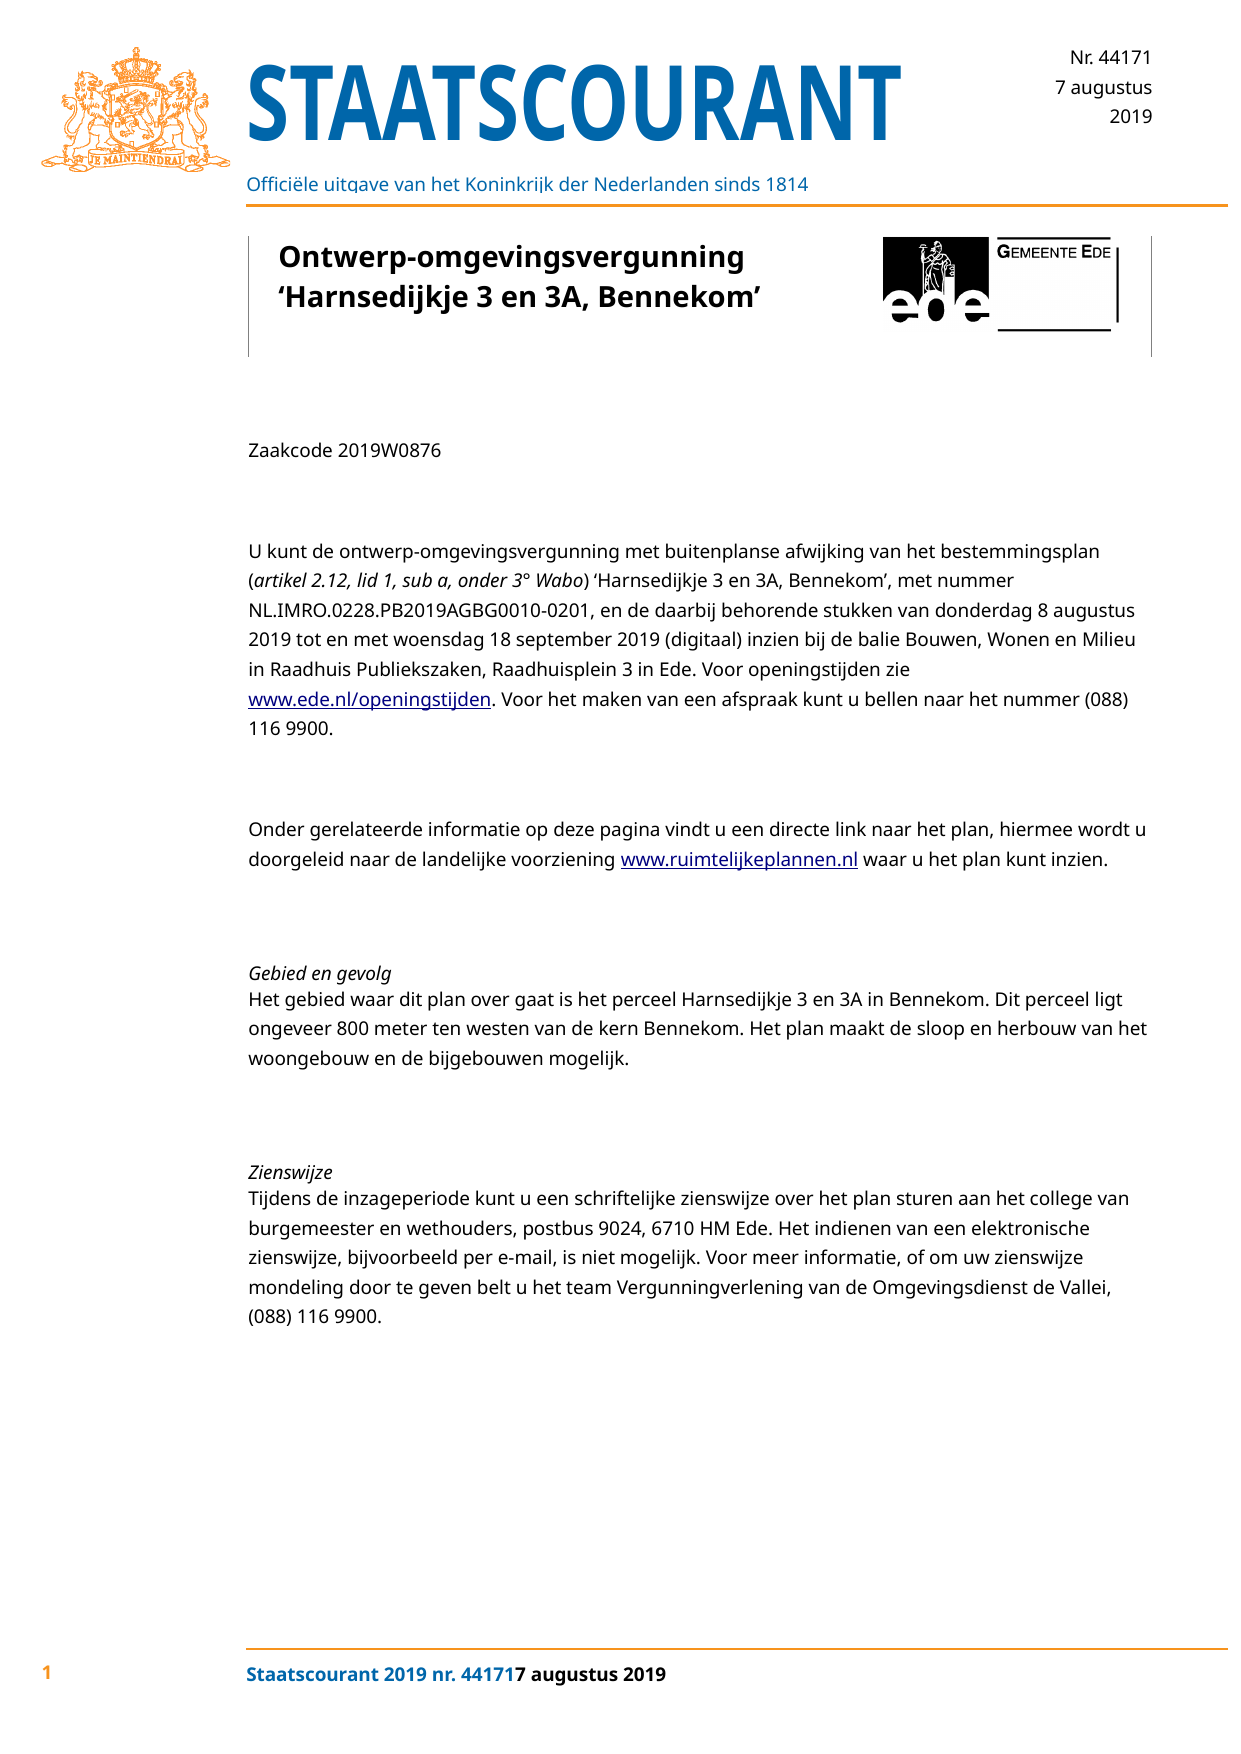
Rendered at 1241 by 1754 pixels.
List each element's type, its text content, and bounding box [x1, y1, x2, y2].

picture [41, 47, 231, 172]
table_header [850, 236, 1151, 357]
picture [882, 236, 1119, 332]
text Onder gerelateerde informatie op deze pagina vindt u een directe link naar het plan, hiermee wordt u doorgeleid naar de landelijke voorziening www.ruimtelijkeplannen.nl waar u het plan kunt inzien. [248, 816, 1152, 871]
text Het gebied waar dit plan over gaat is het perceel Harnsedijkje 3 en 3A in Bennekom. Dit perceel ligt ongeveer 800 meter ten westen van de kern Bennekom. Het plan maakt de sloop en herbouw van het woongebouw en de bijgebouwen mogelijk. [248, 986, 1152, 1071]
table_header Ontwerp-omgevingsvergunning ‘Harnsedijkje 3 en 3A, Bennekom’ [249, 236, 850, 357]
text Gebied en gevolg [248, 960, 1152, 986]
text Zienswijze [248, 1159, 1152, 1185]
text Tijdens de inzageperiode kunt u een schriftelijke zienswijze over het plan sturen aan het college van burgemeester en wethouders, postbus 9024, 6710 HM Ede. Het indienen van een elektronische zienswijze, bijvoorbeeld per e-mail, is niet mogelijk. Voor meer informatie, of om uw zienswijze mondeling door te geven belt u het team Vergunningverlening van de Omgevingsdienst de Vallei, (088) 116 9900. [248, 1185, 1152, 1329]
text U kunt de ontwerp-omgevingsvergunning met buitenplanse afwijking van het bestemmingsplan (artikel 2.12, lid 1, sub a, onder 3° Wabo) ‘Harnsedijkje 3 en 3A, Bennekom’, met nummer NL.IMRO.0228.PB2019AGBG0010-0201, en de daarbij behorende stukken van donderdag 8 augustus 2019 tot en met woensdag 18 september 2019 (digitaal) inzien bij de balie Bouwen, Wonen en Milieu in Raadhuis Publiekszaken, Raadhuisplein 3 in Ede. Voor openingstijden zie www.ede.nl/openingstijden. Voor het maken van een afspraak kunt u bellen naar het nummer (088) 116 9900. [248, 538, 1152, 741]
text Zaakcode 2019W0876 [248, 437, 1152, 463]
